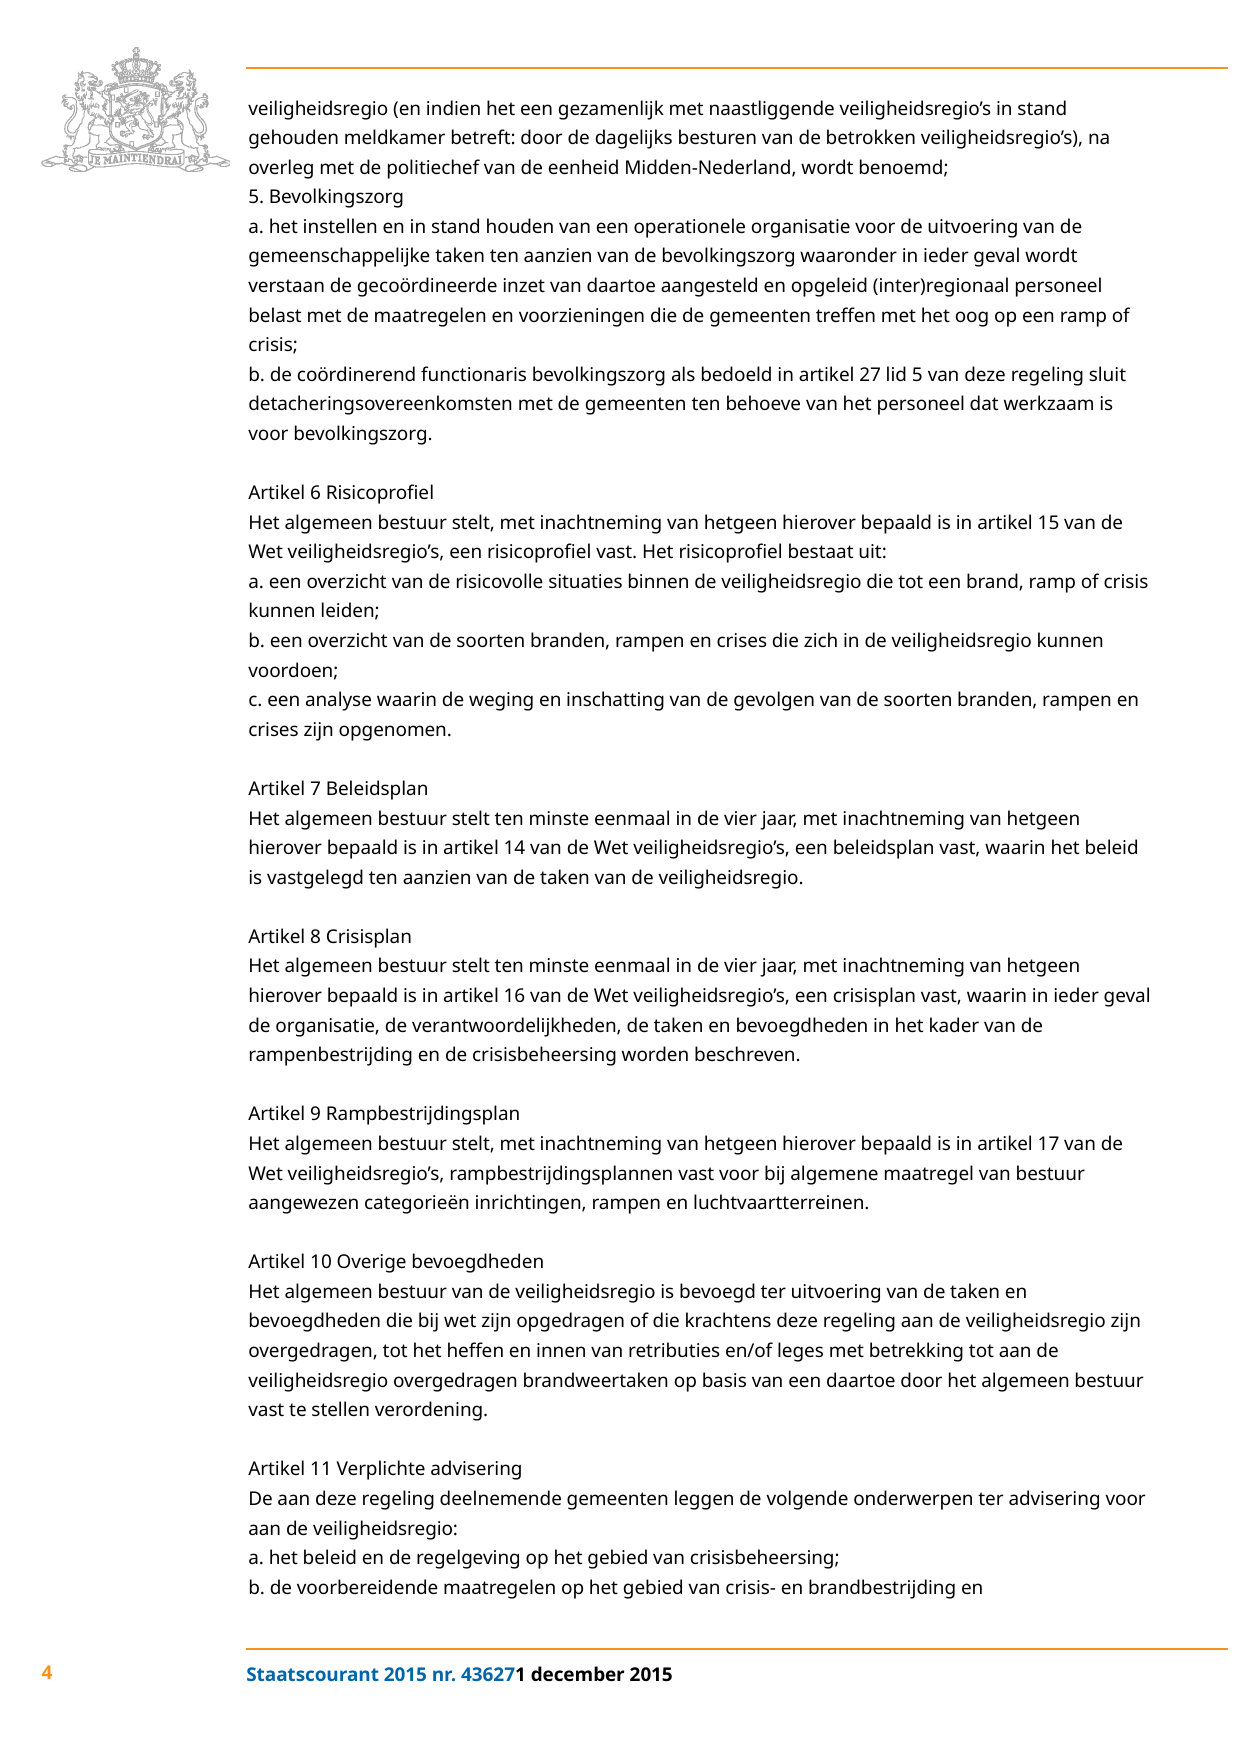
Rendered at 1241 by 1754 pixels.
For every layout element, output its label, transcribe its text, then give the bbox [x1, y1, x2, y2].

text a. het beleid en de regelgeving op het gebied van crisisbeheersing; [248, 1544, 1152, 1570]
text Artikel 11 Verplichte advisering [248, 1456, 1152, 1481]
text De aan deze regeling deelnemende gemeenten leggen de volgende onderwerpen ter advisering voor aan de veiligheidsregio: [248, 1485, 1152, 1541]
picture [41, 47, 231, 172]
text b. een overzicht van de soorten branden, rampen en crises die zich in de veiligheidsregio kunnen voordoen; [248, 627, 1152, 683]
text Artikel 8 Crisisplan [248, 923, 1152, 949]
text Het algemeen bestuur van de veiligheidsregio is bevoegd ter uitvoering van de taken en bevoegdheden die bij wet zijn opgedragen of die krachtens deze regeling aan de veiligheidsregio zijn overgedragen, tot het heffen en innen van retributies en/of leges met betrekking tot aan de veiligheidsregio overgedragen brandweertaken op basis van een daartoe door het algemeen bestuur vast te stellen verordening. [248, 1278, 1152, 1422]
text Het algemeen bestuur stelt ten minste eenmaal in de vier jaar, met inachtneming van hetgeen hierover bepaald is in artikel 16 van de Wet veiligheidsregio’s, een crisisplan vast, waarin in ieder geval de organisatie, de verantwoordelijkheden, de taken en bevoegdheden in het kader van de rampenbestrijding en de crisisbeheersing worden beschreven. [248, 953, 1152, 1067]
text Artikel 9 Rampbestrijdingsplan [248, 1101, 1152, 1126]
text Artikel 10 Overige bevoegdheden [248, 1248, 1152, 1274]
text Het algemeen bestuur stelt ten minste eenmaal in de vier jaar, met inachtneming van hetgeen hierover bepaald is in artikel 14 van de Wet veiligheidsregio’s, een beleidsplan vast, waarin het beleid is vastgelegd ten aanzien van de taken van de veiligheidsregio. [248, 805, 1152, 890]
text 5. Bevolkingszorg [248, 183, 1152, 209]
text Artikel 6 Risicoprofiel [248, 479, 1152, 505]
text b. de coördinerend functionaris bevolkingszorg als bedoeld in artikel 27 lid 5 van deze regeling sluit detacheringsovereenkomsten met de gemeenten ten behoeve van het personeel dat werkzaam is voor bevolkingszorg. [248, 361, 1152, 446]
text Artikel 7 Beleidsplan [248, 775, 1152, 801]
text Het algemeen bestuur stelt, met inachtneming van hetgeen hierover bepaald is in artikel 17 van de Wet veiligheidsregio’s, rampbestrijdingsplannen vast voor bij algemene maatregel van bestuur aangewezen categorieën inrichtingen, rampen en luchtvaartterreinen. [248, 1130, 1152, 1215]
text c. een analyse waarin de weging en inschatting van de gevolgen van de soorten branden, rampen en crises zijn opgenomen. [248, 686, 1152, 742]
text Het algemeen bestuur stelt, met inachtneming van hetgeen hierover bepaald is in artikel 15 van de Wet veiligheidsregio’s, een risicoprofiel vast. Het risicoprofiel bestaat uit: [248, 509, 1152, 564]
text veiligheidsregio (en indien het een gezamenlijk met naastliggende veiligheidsregio’s in stand gehouden meldkamer betreft: door de dagelijks besturen van de betrokken veiligheidsregio’s), na overleg met de politiechef van de eenheid Midden-Nederland, wordt benoemd; [248, 95, 1152, 180]
text a. het instellen en in stand houden van een operationele organisatie voor de uitvoering van de gemeenschappelijke taken ten aanzien van de bevolkingszorg waaronder in ieder geval wordt verstaan de gecoördineerde inzet van daartoe aangesteld en opgeleid (inter)regionaal personeel belast met de maatregelen en voorzieningen die de gemeenten treffen met het oog op een ramp of crisis; [248, 213, 1152, 357]
text a. een overzicht van de risicovolle situaties binnen de veiligheidsregio die tot een brand, ramp of crisis kunnen leiden; [248, 568, 1152, 623]
text b. de voorbereidende maatregelen op het gebied van crisis- en brandbestrijding en [248, 1574, 1152, 1600]
